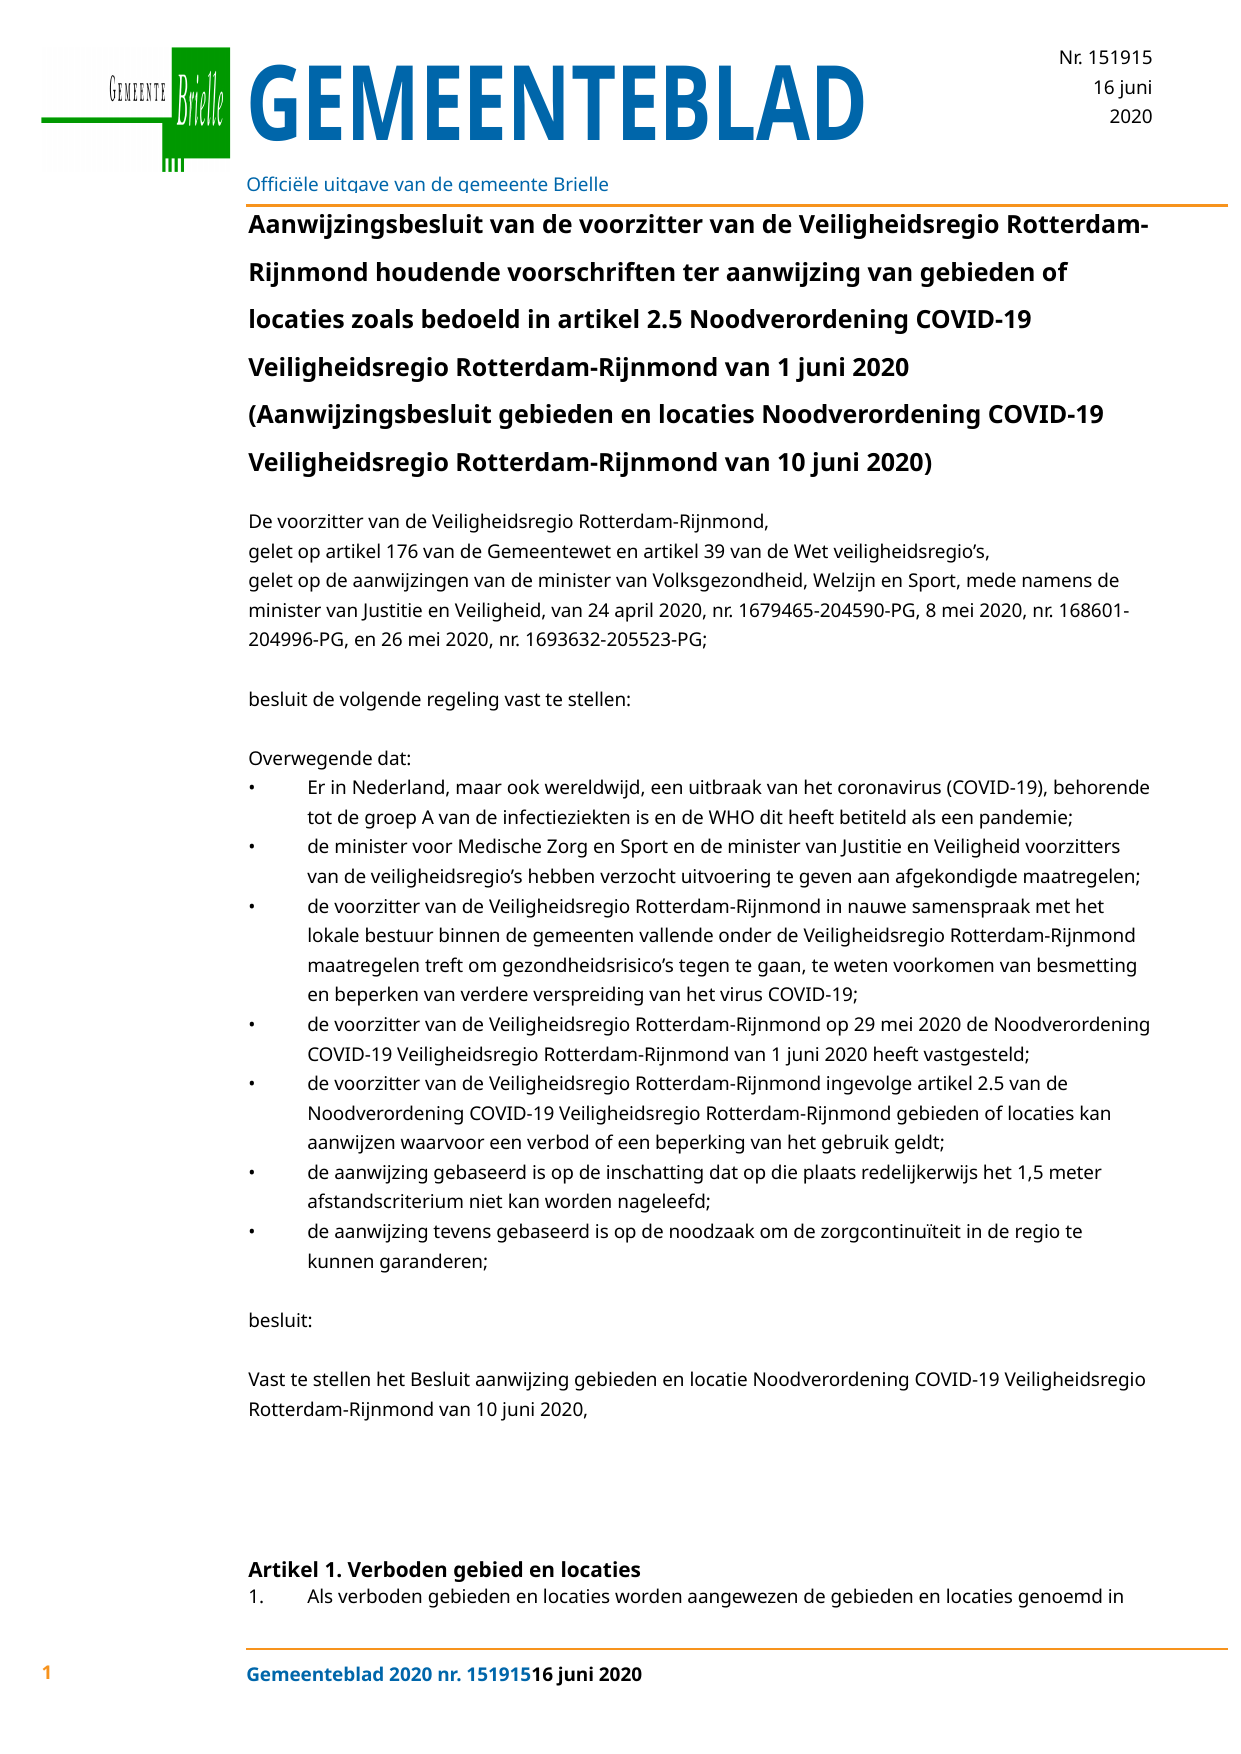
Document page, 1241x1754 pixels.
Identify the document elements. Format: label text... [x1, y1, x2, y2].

list Als verboden gebieden en locaties worden aangewezen de gebieden en locaties genoemd in [248, 1583, 1152, 1609]
text besluit de volgende regeling vast te stellen: [248, 686, 1152, 712]
text gelet op artikel 176 van de Gemeentewet en artikel 39 van de Wet veiligheidsregio’s, [248, 538, 1152, 564]
text gelet op de aanwijzingen van de minister van Volksgezondheid, Welzijn en Sport, mede namens de minister van Justitie en Veiligheid, van 24 april 2020, nr. 1679465-204590-PG, 8 mei 2020, nr. 168601-204996-PG, en 26 mei 2020, nr. 1693632-205523-PG; [248, 567, 1152, 652]
list de aanwijzing tevens gebaseerd is op de noodzaak om de zorgcontinuïteit in de regio te kunnen garanderen; [248, 1218, 1152, 1274]
list de minister voor Medische Zorg en Sport en de minister van Justitie en Veiligheid voorzitters van de veiligheidsregio’s hebben verzocht uitvoering te geven aan afgekondigde maatregelen; [248, 834, 1152, 889]
text Vast te stellen het Besluit aanwijzing gebieden en locatie Noodverordening COVID-19 Veiligheidsregio Rotterdam-Rijnmond van 10 juni 2020, [248, 1366, 1152, 1422]
text Artikel 1. Verboden gebied en locaties [248, 1555, 1152, 1583]
text besluit: [248, 1307, 1152, 1333]
text De voorzitter van de Veiligheidsregio Rotterdam-Rijnmond, [248, 508, 1152, 534]
list de aanwijzing gebaseerd is op de inschatting dat op die plaats redelijkerwijs het 1,5 meter afstandscriterium niet kan worden nageleefd; [248, 1159, 1152, 1214]
list de voorzitter van de Veiligheidsregio Rotterdam-Rijnmond in nauwe samenspraak met het lokale bestuur binnen de gemeenten vallende onder de Veiligheidsregio Rotterdam-Rijnmond maatregelen treft om gezondheidsrisico’s tegen te gaan, te weten voorkomen van besmetting en beperken van verdere verspreiding van het virus COVID-19; [248, 893, 1152, 1007]
text Aanwijzingsbesluit van de voorzitter van de Veiligheidsregio Rotterdam-Rijnmond houdende voorschriften ter aanwijzing van gebieden of locaties zoals bedoeld in artikel 2.5 Noodverordening COVID-19 Veiligheidsregio Rotterdam-Rijnmond van 1 juni 2020 (Aanwijzingsbesluit gebieden en locaties Noodverordening COVID-19 Veiligheidsregio Rotterdam-Rijnmond van 10 juni 2020) [248, 207, 1152, 479]
list de voorzitter van de Veiligheidsregio Rotterdam-Rijnmond op 29 mei 2020 de Noodverordening COVID-19 Veiligheidsregio Rotterdam-Rijnmond van 1 juni 2020 heeft vastgesteld; [248, 1011, 1152, 1067]
picture [41, 47, 231, 172]
text Overwegende dat: [248, 745, 1152, 771]
list Er in Nederland, maar ook wereldwijd, een uitbraak van het coronavirus (COVID-19), behorende tot de groep A van de infectieziekten is en de WHO dit heeft betiteld als een pandemie; [248, 774, 1152, 830]
list de voorzitter van de Veiligheidsregio Rotterdam-Rijnmond ingevolge artikel 2.5 van de Noodverordening COVID-19 Veiligheidsregio Rotterdam-Rijnmond gebieden of locaties kan aanwijzen waarvoor een verbod of een beperking van het gebruik geldt; [248, 1070, 1152, 1155]
